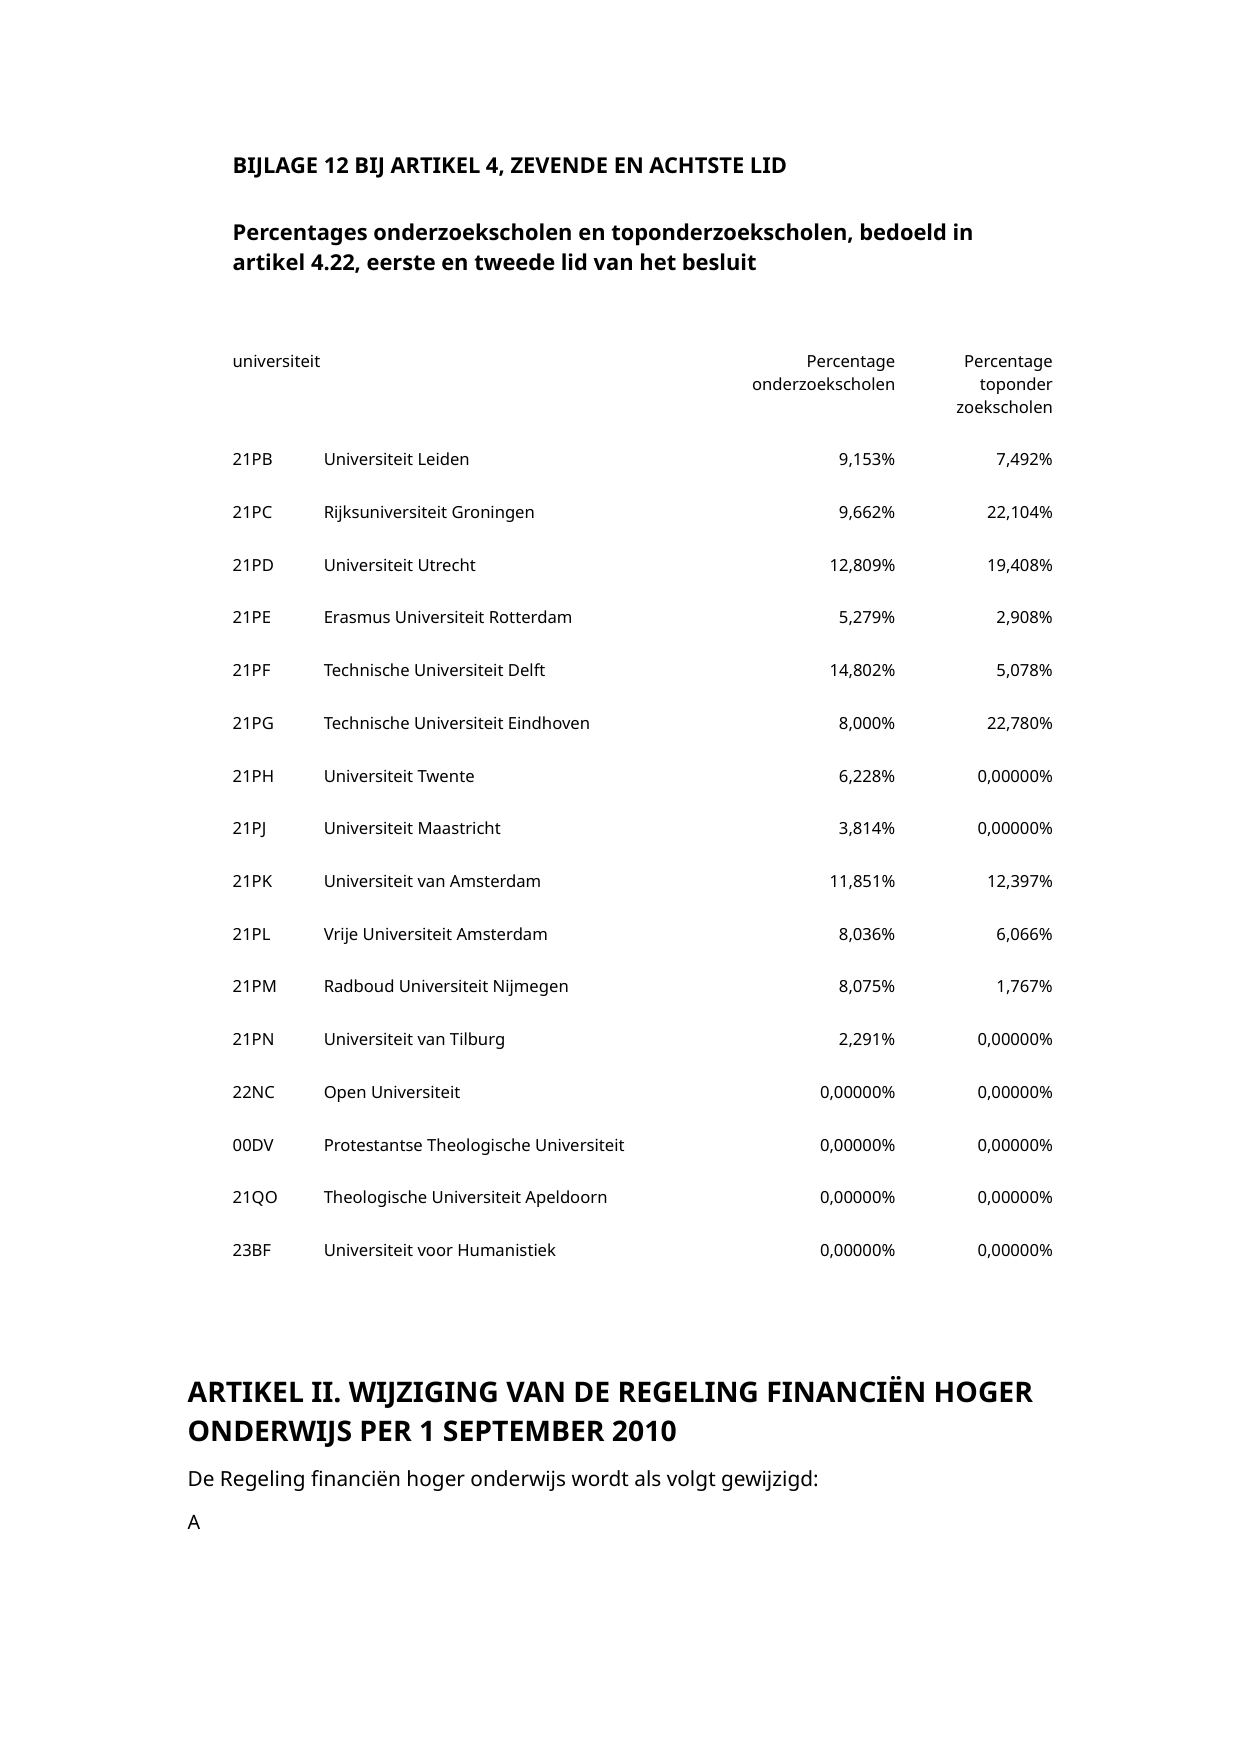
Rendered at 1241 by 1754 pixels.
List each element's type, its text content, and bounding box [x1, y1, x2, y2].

subtitle Percentages onderzoekscholen en toponderzoekscholen, bedoeld in artikel 4.22, eerste en tweede lid van het besluit [232, 217, 1053, 277]
table_cell Open Universiteit [324, 1080, 738, 1133]
table_cell 21PN [233, 1028, 323, 1080]
table_cell 1,767% [895, 975, 1053, 1028]
table_header Percentage onderzoekscholen [738, 350, 895, 448]
table_cell 21PH [233, 764, 323, 817]
table_cell 7,492% [895, 448, 1053, 501]
table_cell 14,802% [738, 659, 895, 711]
table_cell 21PJ [233, 817, 323, 869]
table_cell Technische Universiteit Delft [324, 659, 738, 711]
table_cell Universiteit Leiden [324, 448, 738, 501]
table_cell Universiteit voor Humanistiek [324, 1239, 738, 1291]
table_cell 22NC [233, 1080, 323, 1133]
table_cell 22,104% [895, 501, 1053, 553]
table_cell 00DV [233, 1133, 323, 1186]
table_cell Universiteit van Amsterdam [324, 870, 738, 922]
table_cell Theologische Universiteit Apeldoorn [324, 1186, 738, 1238]
table_cell 3,814% [738, 817, 895, 869]
table_cell 11,851% [738, 870, 895, 922]
table_cell Universiteit van Tilburg [324, 1028, 738, 1080]
table_cell 21PM [233, 975, 323, 1028]
table_cell 21PF [233, 659, 323, 711]
text De Regeling financiën hoger onderwijs wordt als volgt gewijzigd: [187, 1464, 1053, 1493]
table_cell 12,397% [895, 870, 1053, 922]
table_cell 0,00000% [738, 1133, 895, 1186]
table_cell 6,228% [738, 764, 895, 817]
table_cell 23BF [233, 1239, 323, 1291]
subtitle BIJLAGE 12 BIJ ARTIKEL 4, ZEVENDE EN ACHTSTE LID [232, 150, 1053, 180]
table_cell 5,279% [738, 606, 895, 659]
table_cell 2,908% [895, 606, 1053, 659]
table_cell Universiteit Utrecht [324, 553, 738, 606]
table_cell 19,408% [895, 553, 1053, 606]
table_cell 6,066% [895, 922, 1053, 975]
table_cell 0,00000% [738, 1186, 895, 1238]
table_cell 21PD [233, 553, 323, 606]
table_cell 8,075% [738, 975, 895, 1028]
table_cell 21PG [233, 711, 323, 764]
table_cell 0,00000% [895, 1133, 1053, 1186]
table_cell 9,153% [738, 448, 895, 501]
table_cell 21PE [233, 606, 323, 659]
table_cell 2,291% [738, 1028, 895, 1080]
table_cell 0,00000% [895, 1239, 1053, 1291]
table_cell 0,00000% [895, 764, 1053, 817]
table_cell Universiteit Maastricht [324, 817, 738, 869]
table_cell 21PL [233, 922, 323, 975]
table_cell Erasmus Universiteit Rotterdam [324, 606, 738, 659]
table_cell Vrije Universiteit Amsterdam [324, 922, 738, 975]
table_cell 21QO [233, 1186, 323, 1238]
table_cell 21PK [233, 870, 323, 922]
table_cell Rijksuniversiteit Groningen [324, 501, 738, 553]
table_cell 0,00000% [895, 1028, 1053, 1080]
table_header Percentage toponder zoekscholen [895, 350, 1053, 448]
table_cell 5,078% [895, 659, 1053, 711]
table_cell 8,000% [738, 711, 895, 764]
table_cell 12,809% [738, 553, 895, 606]
table_cell 0,00000% [738, 1080, 895, 1133]
table_cell 0,00000% [895, 817, 1053, 869]
table_cell 0,00000% [895, 1186, 1053, 1238]
table_cell Radboud Universiteit Nijmegen [324, 975, 738, 1028]
table_cell 0,00000% [738, 1239, 895, 1291]
table_cell 21PB [233, 448, 323, 501]
table_cell 21PC [233, 501, 323, 553]
subtitle ARTIKEL II. WIJZIGING VAN DE REGELING FINANCIËN HOGER ONDERWIJS PER 1 SEPTEMBER 2010 [187, 1372, 1053, 1449]
table_cell 22,780% [895, 711, 1053, 764]
table_cell 0,00000% [895, 1080, 1053, 1133]
text A [187, 1508, 1053, 1535]
table_cell Universiteit Twente [324, 764, 738, 817]
table_header universiteit [233, 350, 738, 448]
table_cell 8,036% [738, 922, 895, 975]
table_cell Technische Universiteit Eindhoven [324, 711, 738, 764]
table_cell Protestantse Theologische Universiteit [324, 1133, 738, 1186]
table_cell 9,662% [738, 501, 895, 553]
